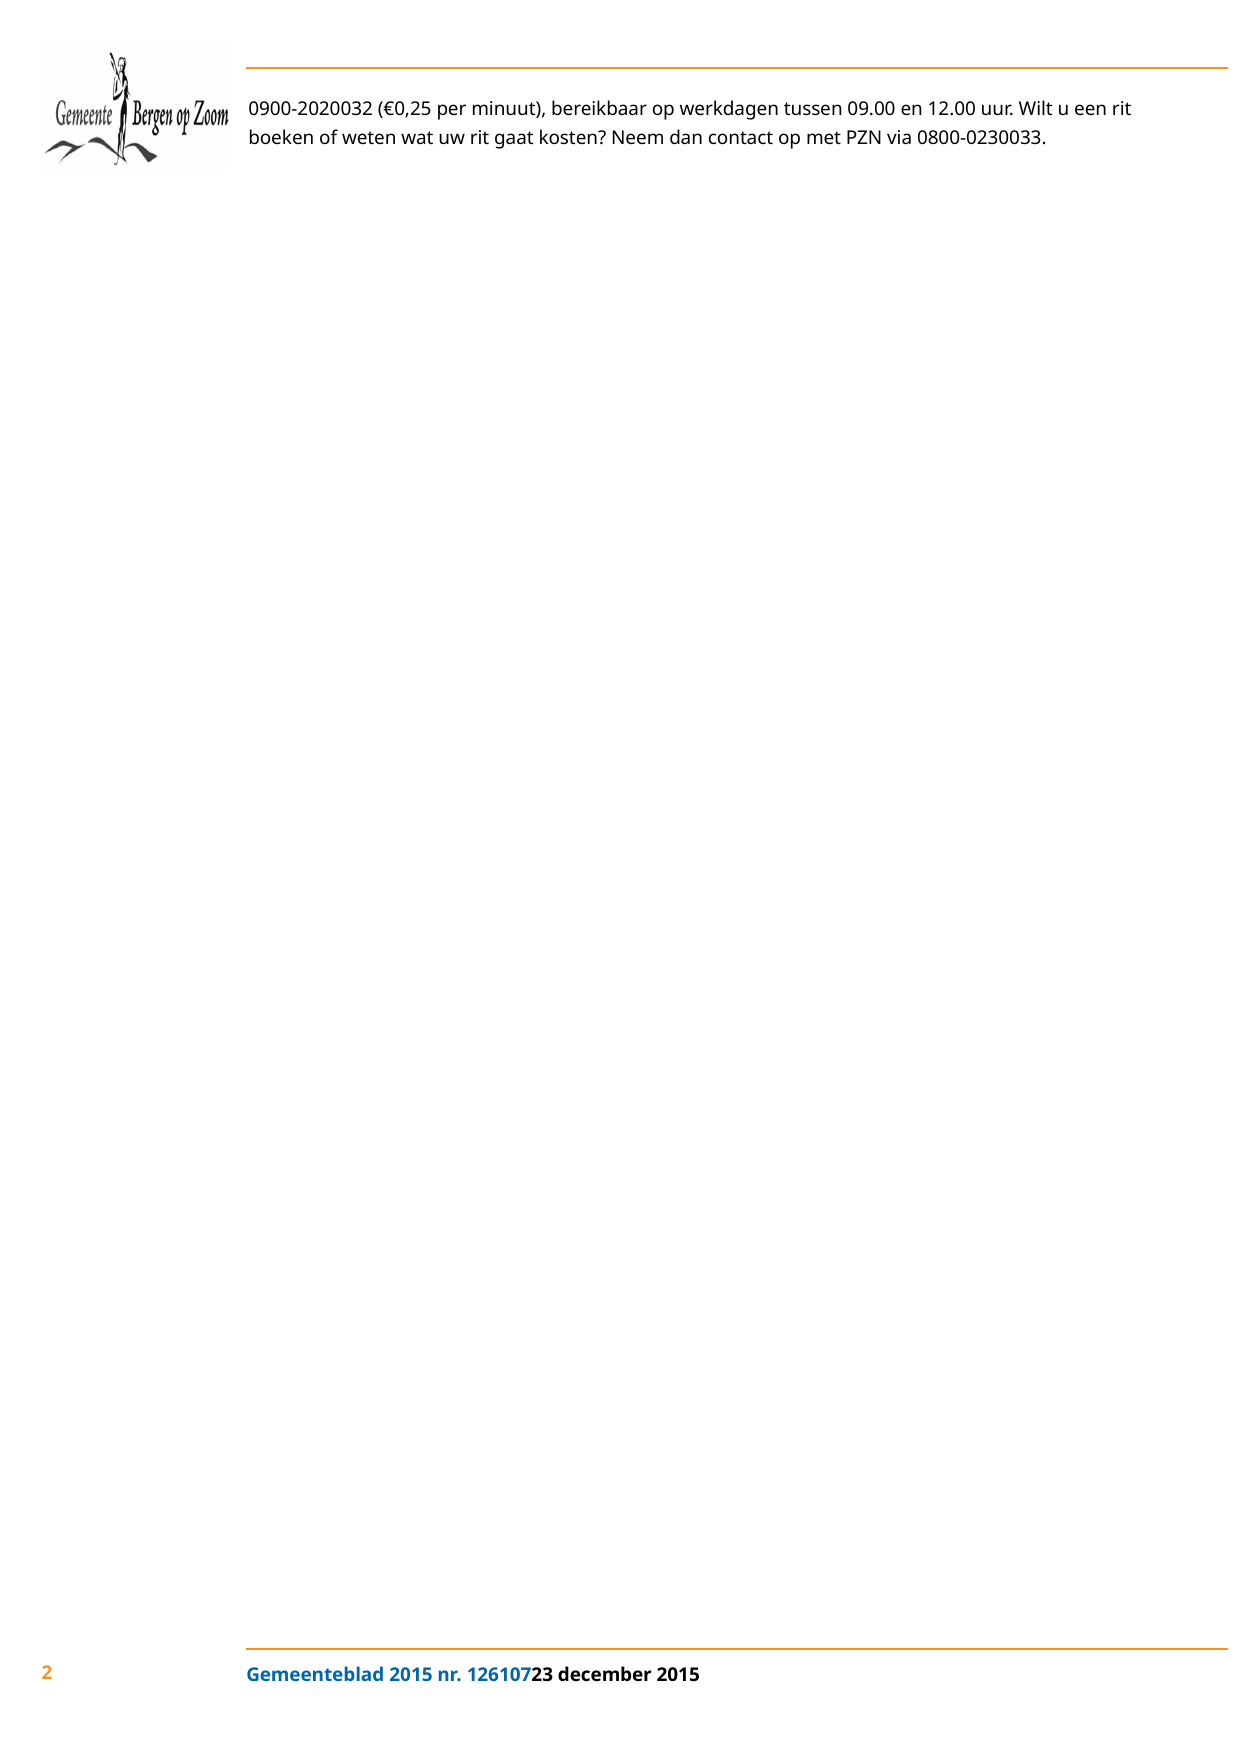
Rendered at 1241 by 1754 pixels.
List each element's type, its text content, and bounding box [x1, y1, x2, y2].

picture [41, 47, 231, 172]
text 0900-2020032 (€0,25 per minuut), bereikbaar op werkdagen tussen 09.00 en 12.00 uur. Wilt u een rit boeken of weten wat uw rit gaat kosten? Neem dan contact op met PZN via 0800-0230033. [248, 95, 1152, 150]
